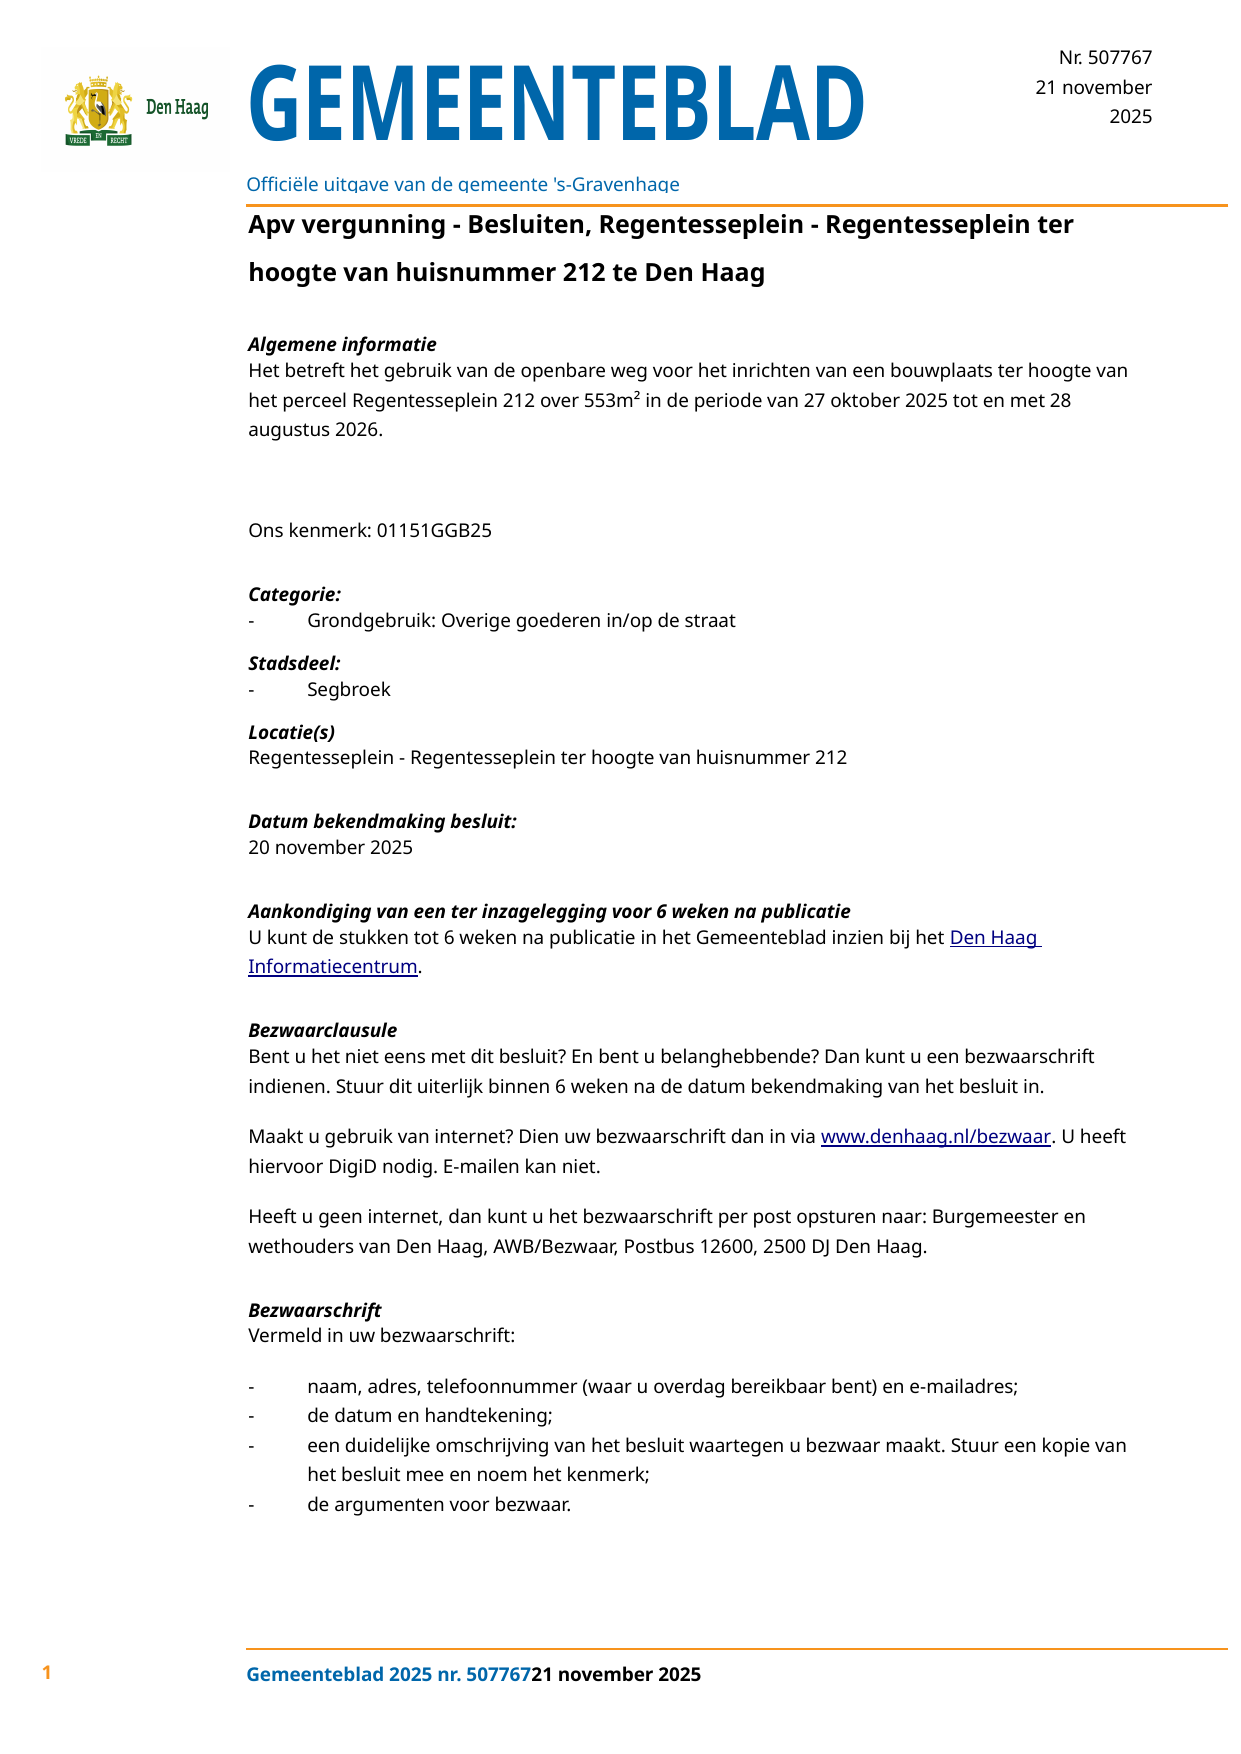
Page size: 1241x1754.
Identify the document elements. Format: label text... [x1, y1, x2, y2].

list een duidelijke omschrijving van het besluit waartegen u bezwaar maakt. Stuur een kopie van het besluit mee en noem het kenmerk; [248, 1432, 1152, 1487]
text Algemene informatie [248, 331, 1152, 357]
list naam, adres, telefoonnummer (waar u overdag bereikbaar bent) en e-mailadres; [248, 1373, 1152, 1399]
text 20 november 2025 [248, 834, 1152, 860]
text Bezwaarclausule [248, 1017, 1152, 1043]
text Locatie(s) [248, 719, 1152, 744]
text Bezwaarschrift [248, 1297, 1152, 1322]
text Maakt u gebruik van internet? Dien uw bezwaarschrift dan in via www.denhaag.nl/bezwaar. U heeft hiervoor DigiD nodig. E-mailen kan niet. [248, 1123, 1152, 1178]
list de datum en handtekening; [248, 1402, 1152, 1428]
text Datum bekendmaking besluit: [248, 808, 1152, 834]
text Vermeld in uw bezwaarschrift: [248, 1322, 1152, 1348]
text Stadsdeel: [248, 650, 1152, 676]
list de argumenten voor bezwaar. [248, 1491, 1152, 1517]
text Apv vergunning - Besluiten, Regentesseplein - Regentesseplein ter hoogte van huisnummer 212 te Den Haag [248, 207, 1152, 288]
text Bent u het niet eens met dit besluit? En bent u belanghebbende? Dan kunt u een bezwaarschrift indienen. Stuur dit uiterlijk binnen 6 weken na de datum bekendmaking van het besluit in. [248, 1043, 1152, 1098]
text Het betreft het gebruik van de openbare weg voor het inrichten van een bouwplaats ter hoogte van het perceel Regentesseplein 212 over 553m² in de periode van 27 oktober 2025 tot en met 28 augustus 2026. [248, 357, 1152, 442]
list Grondgebruik: Overige goederen in/op de straat [248, 607, 1152, 633]
text Aankondiging van een ter inzagelegging voor 6 weken na publicatie [248, 898, 1152, 924]
picture [41, 47, 231, 172]
text Ons kenmerk: 01151GGB25 [248, 517, 1152, 543]
text U kunt de stukken tot 6 weken na publicatie in het Gemeenteblad inzien bij het Den Haag Informatiecentrum. [248, 924, 1152, 979]
text Regentesseplein - Regentesseplein ter hoogte van huisnummer 212 [248, 744, 1152, 770]
text Heeft u geen internet, dan kunt u het bezwaarschrift per post opsturen naar: Burgemeester en wethouders van Den Haag, AWB/Bezwaar, Postbus 12600, 2500 DJ Den Haag. [248, 1203, 1152, 1258]
list Segbroek [248, 676, 1152, 701]
text Categorie: [248, 581, 1152, 607]
